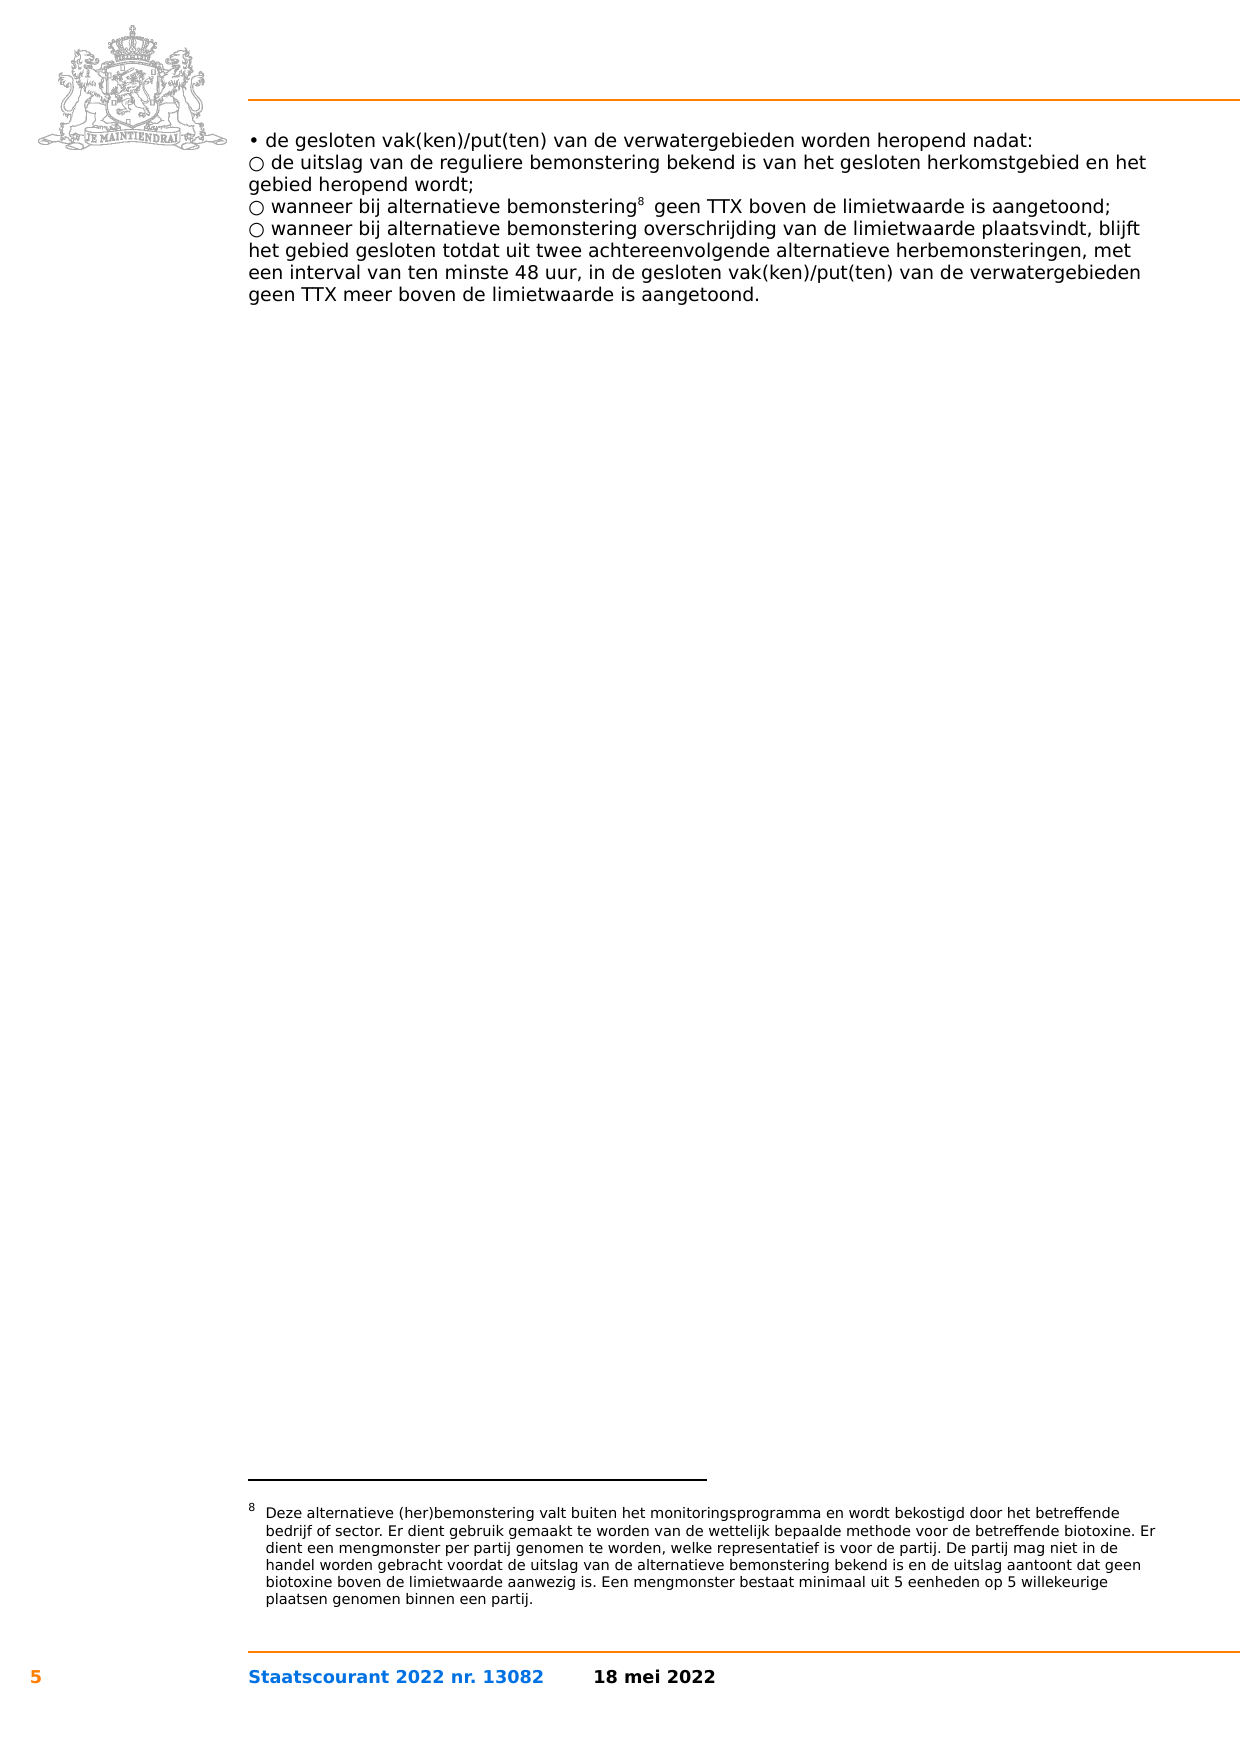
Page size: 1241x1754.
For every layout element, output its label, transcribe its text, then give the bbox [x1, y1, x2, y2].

text ○ wanneer bij alternatieve bemonstering overschrijding van de limietwaarde plaatsvindt, blijft het gebied gesloten totdat uit twee achtereenvolgende alternatieve herbemonsteringen, met een interval van ten minste 48 uur, in de gesloten vak(ken)/put(ten) van de verwatergebieden geen TTX meer boven de limietwaarde is aangetoond. [248, 218, 1163, 306]
picture [38, 25, 227, 150]
text ○ de uitslag van de reguliere bemonstering bekend is van het gesloten herkomstgebied en het gebied heropend wordt; [248, 152, 1163, 196]
text Deze alternatieve (her)bemonstering valt buiten het monitoringsprogramma en wordt bekostigd door het betreffende bedrijf of sector. Er dient gebruik gemaakt te worden van de wettelijk bepaalde methode voor de betreffende biotoxine. Er dient een mengmonster per partij genomen te worden, welke representatief is voor de partij. De partij mag niet in de handel worden gebracht voordat de uitslag van de alternatieve bemonstering bekend is en de uitslag aantoont dat geen biotoxine boven de limietwaarde aanwezig is. Een mengmonster bestaat minimaal uit 5 eenheden op 5 willekeurige plaatsen genomen binnen een partij. [248, 1501, 1163, 1608]
text • de gesloten vak(ken)/put(ten) van de verwatergebieden worden heropend nadat: [248, 130, 1163, 152]
text ○ wanneer bij alternatieve bemonstering geen TTX boven de limietwaarde is aangetoond; [248, 196, 1163, 218]
